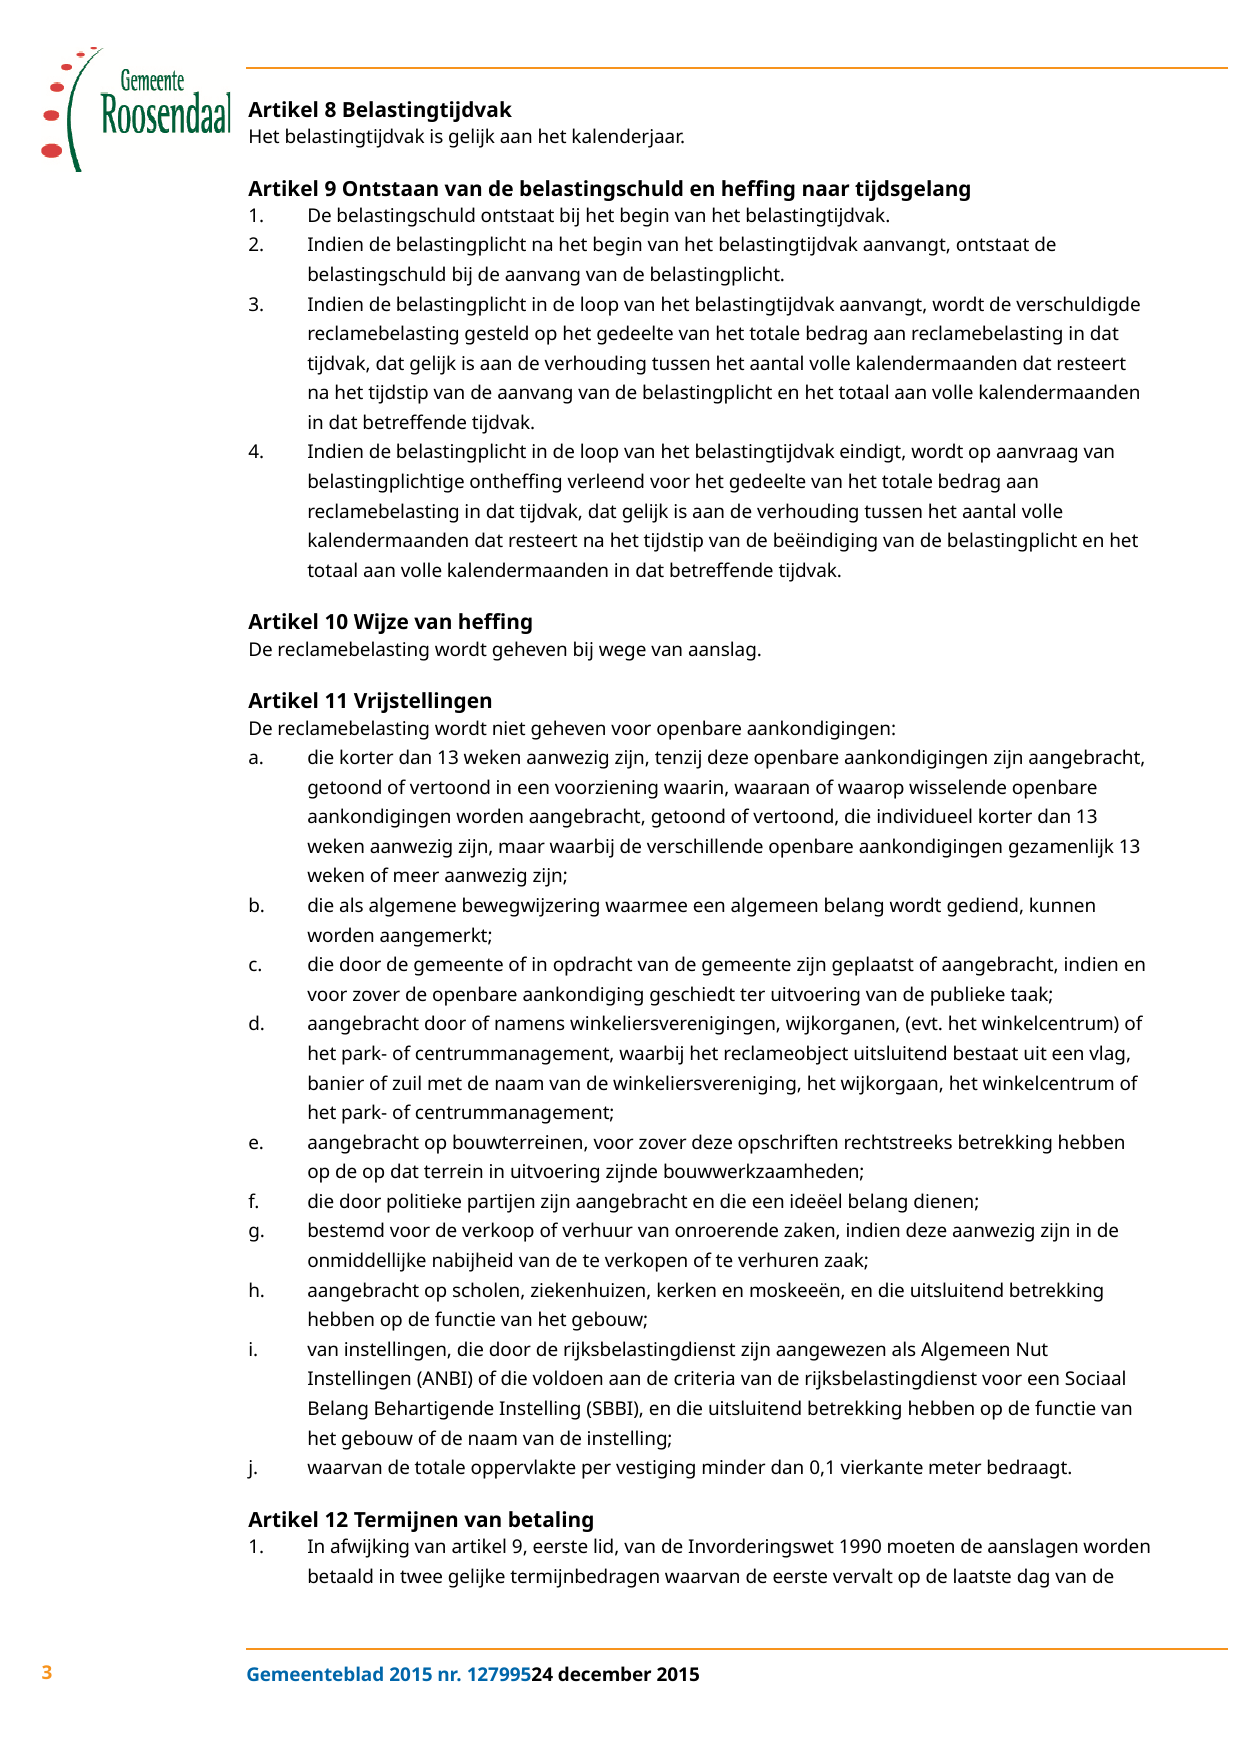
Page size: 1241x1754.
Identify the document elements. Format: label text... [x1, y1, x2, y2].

list bestemd voor de verkoop of verhuur van onroerende zaken, indien deze aanwezig zijn in de onmiddellijke nabijheid van de te verkopen of te verhuren zaak; [248, 1218, 1152, 1273]
list Indien de belastingplicht in de loop van het belastingtijdvak eindigt, wordt op aanvraag van belastingplichtige ontheffing verleend voor het gedeelte van het totale bedrag aan reclamebelasting in dat tijdvak, dat gelijk is aan de verhouding tussen het aantal volle kalendermaanden dat resteert na het tijdstip van de beëindiging van de belastingplicht en het totaal aan volle kalendermaanden in dat betreffende tijdvak. [248, 439, 1152, 583]
picture [41, 47, 231, 172]
text Artikel 12 Termijnen van betaling [248, 1505, 1152, 1533]
text Het belastingtijdvak is gelijk aan het kalenderjaar. [248, 123, 1152, 149]
list De belastingschuld ontstaat bij het begin van het belastingtijdvak. [248, 202, 1152, 228]
list die door de gemeente of in opdracht van de gemeente zijn geplaatst of aangebracht, indien en voor zover de openbare aankondiging geschiedt ter uitvoering van de publieke taak; [248, 951, 1152, 1007]
list die door politieke partijen zijn aangebracht en die een ideëel belang dienen; [248, 1188, 1152, 1214]
list aangebracht door of namens winkeliersverenigingen, wijkorganen, (evt. het winkelcentrum) of het park- of centrummanagement, waarbij het reclameobject uitsluitend bestaat uit een vlag, banier of zuil met de naam van de winkeliersvereniging, het wijkorgaan, het winkelcentrum of het park- of centrummanagement; [248, 1011, 1152, 1125]
text Artikel 10 Wijze van heffing [248, 607, 1152, 636]
text Artikel 11 Vrijstellingen [248, 686, 1152, 715]
text De reclamebelasting wordt geheven bij wege van aanslag. [248, 636, 1152, 662]
list In afwijking van artikel 9, eerste lid, van de Invorderingswet 1990 moeten de aanslagen worden betaald in twee gelijke termijnbedragen waarvan de eerste vervalt op de laatste dag van de [248, 1533, 1152, 1588]
list die als algemene bewegwijzering waarmee een algemeen belang wordt gediend, kunnen worden aangemerkt; [248, 892, 1152, 948]
list Indien de belastingplicht na het begin van het belastingtijdvak aanvangt, ontstaat de belastingschuld bij de aanvang van de belastingplicht. [248, 232, 1152, 287]
list van instellingen, die door de rijksbelastingdienst zijn aangewezen als Algemeen Nut Instellingen (ANBI) of die voldoen aan de criteria van de rijksbelastingdienst voor een Sociaal Belang Behartigende Instelling (SBBI), en die uitsluitend betrekking hebben op de functie van het gebouw of de naam van de instelling; [248, 1336, 1152, 1451]
text Artikel 9 Ontstaan van de belastingschuld en heffing naar tijdsgelang [248, 174, 1152, 202]
list die korter dan 13 weken aanwezig zijn, tenzij deze openbare aankondigingen zijn aangebracht, getoond of vertoond in een voorziening waarin, waaraan of waarop wisselende openbare aankondigingen worden aangebracht, getoond of vertoond, die individueel korter dan 13 weken aanwezig zijn, maar waarbij de verschillende openbare aankondigingen gezamenlijk 13 weken of meer aanwezig zijn; [248, 744, 1152, 888]
list aangebracht op scholen, ziekenhuizen, kerken en moskeeën, en die uitsluitend betrekking hebben op de functie van het gebouw; [248, 1277, 1152, 1332]
text Artikel 8 Belastingtijdvak [248, 95, 1152, 123]
text De reclamebelasting wordt niet geheven voor openbare aankondigingen: [248, 715, 1152, 741]
list waarvan de totale oppervlakte per vestiging minder dan 0,1 vierkante meter bedraagt. [248, 1454, 1152, 1480]
list aangebracht op bouwterreinen, voor zover deze opschriften rechtstreeks betrekking hebben op de op dat terrein in uitvoering zijnde bouwwerkzaamheden; [248, 1129, 1152, 1184]
list Indien de belastingplicht in de loop van het belastingtijdvak aanvangt, wordt de verschuldigde reclamebelasting gesteld op het gedeelte van het totale bedrag aan reclamebelasting in dat tijdvak, dat gelijk is aan de verhouding tussen het aantal volle kalendermaanden dat resteert na het tijdstip van de aanvang van de belastingplicht en het totaal aan volle kalendermaanden in dat betreffende tijdvak. [248, 291, 1152, 435]
